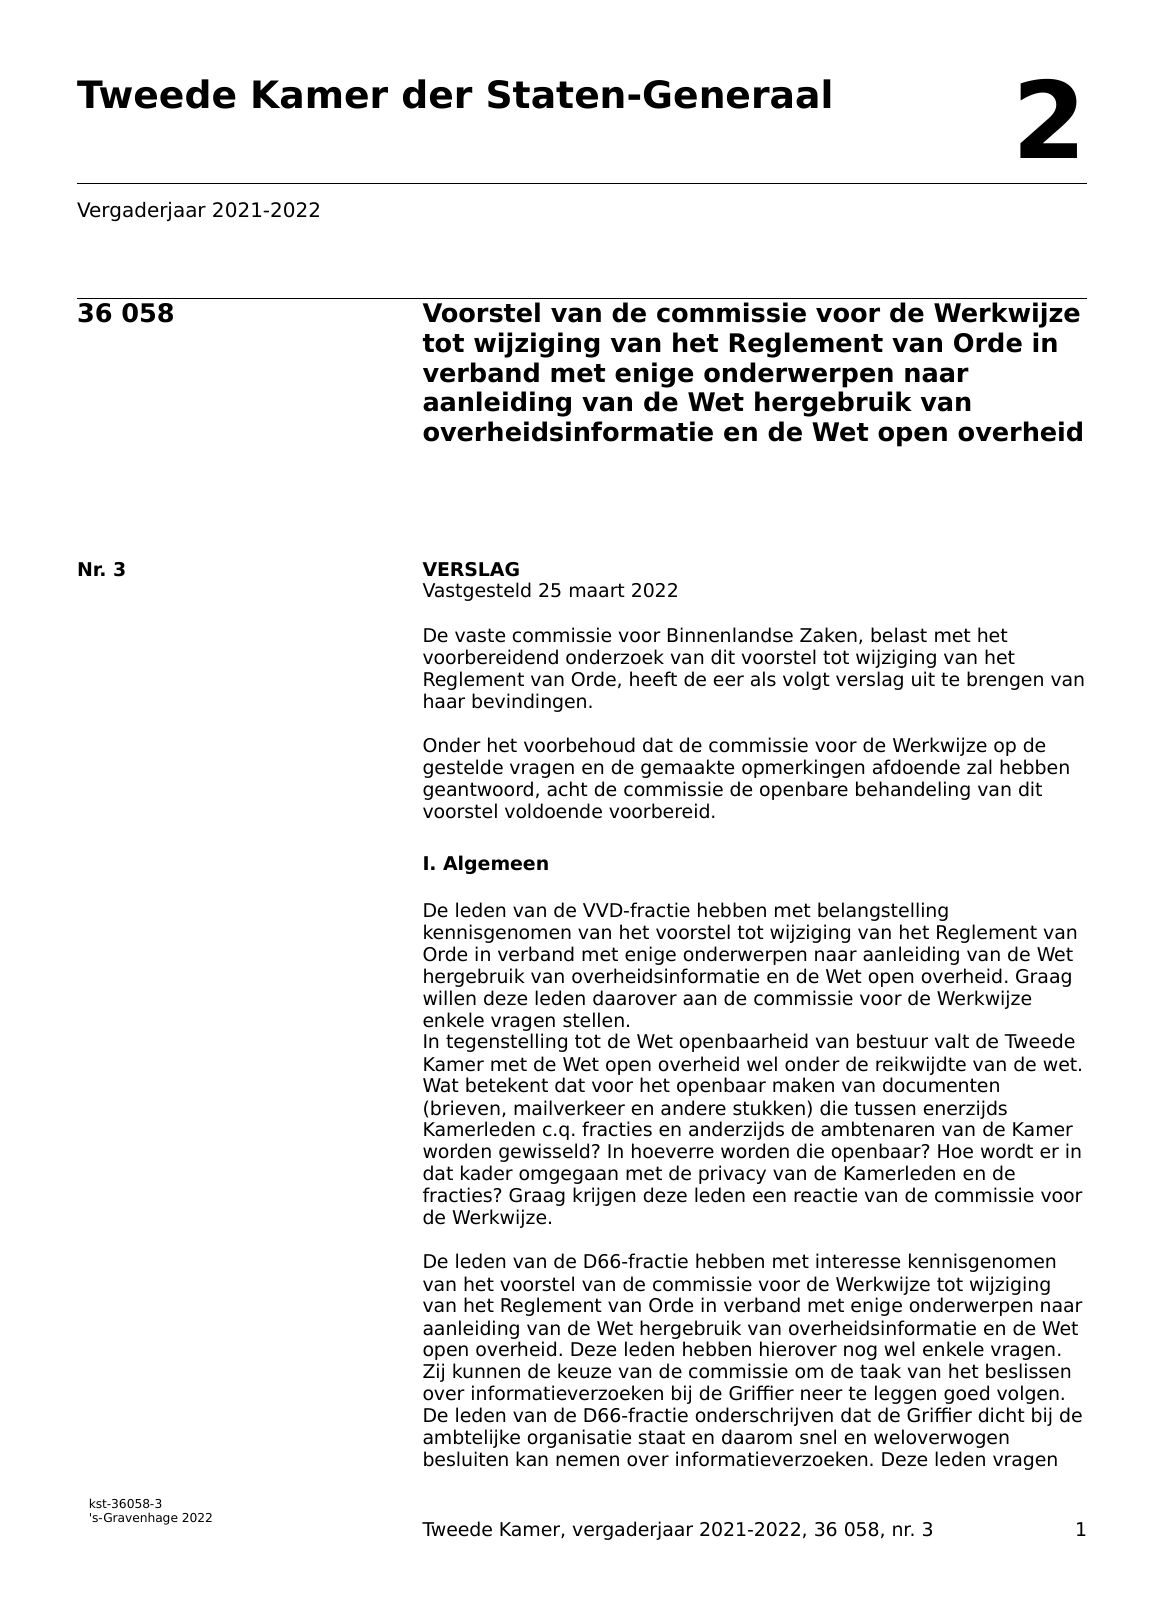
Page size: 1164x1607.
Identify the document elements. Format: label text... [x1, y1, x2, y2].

table_header Tweede Kamer der Staten-Generaal [77, 59, 886, 183]
text De leden van de D66-fractie hebben met interesse kennisgenomen van het voorstel van de commissie voor de Werkwijze tot wijziging van het Reglement van Orde in verband met enige onderwerpen naar aanleiding van de Wet hergebruik van overheidsinformatie en de Wet open overheid. Deze leden hebben hierover nog wel enkele vragen. [422, 1251, 1087, 1361]
text Onder het voorbehoud dat de commissie voor de Werkwijze op de gestelde vragen en de gemaakte opmerkingen afdoende zal hebben geantwoord, acht de commissie de openbare behandeling van dit voorstel voldoende voorbereid. [422, 735, 1087, 823]
text kst-36058-3 [88, 1497, 323, 1511]
text De vaste commissie voor Binnenlandse Zaken, belast met het voorbereidend onderzoek van dit voorstel tot wijziging van het Reglement van Orde, heeft de eer als volgt verslag uit te brengen van haar bevindingen. [422, 624, 1087, 712]
subtitle Nr. 3 VERSLAG [77, 558, 1087, 580]
text In tegenstelling tot de Wet openbaarheid van bestuur valt de Tweede Kamer met de Wet open overheid wel onder de reikwijdte van de wet. Wat betekent dat voor het openbaar maken van documenten (brieven, mailverkeer en andere stukken) die tussen enerzijds Kamerleden c.q. fracties en anderzijds de ambtenaren van de Kamer worden gewisseld? In hoeverre worden die openbaar? Hoe wordt er in dat kader omgegaan met de privacy van de Kamerleden en de fracties? Graag krijgen deze leden een reactie van de commissie voor de Werkwijze. [422, 1031, 1087, 1229]
text Zij kunnen de keuze van de commissie om de taak van het beslissen over informatieverzoeken bij de Griffier neer te leggen goed volgen. De leden van de D66-fractie onderschrijven dat de Griffier dicht bij de ambtelijke organisatie staat en daarom snel en weloverwogen besluiten kan nemen over informatieverzoeken. Deze leden vragen [422, 1361, 1087, 1471]
table_header 2 [886, 59, 1087, 183]
text Vastgesteld 25 maart 2022 [422, 580, 1087, 602]
subtitle 36 058 Voorstel van de commissie voor de Werkwijze tot wijziging van het Reglement van Orde in verband met enige onderwerpen naar aanleiding van de Wet hergebruik van overheidsinformatie en de Wet open overheid [77, 299, 1087, 447]
subtitle I. Algemeen [422, 853, 1087, 874]
table_cell Vergaderjaar 2021-2022 [77, 184, 1087, 298]
text De leden van de VVD-fractie hebben met belangstelling kennisgenomen van het voorstel tot wijziging van het Reglement van Orde in verband met enige onderwerpen naar aanleiding van de Wet hergebruik van overheidsinformatie en de Wet open overheid. Graag willen deze leden daarover aan de commissie voor de Werkwijze enkele vragen stellen. [422, 899, 1087, 1031]
text 's-Gravenhage 2022 [88, 1511, 323, 1525]
